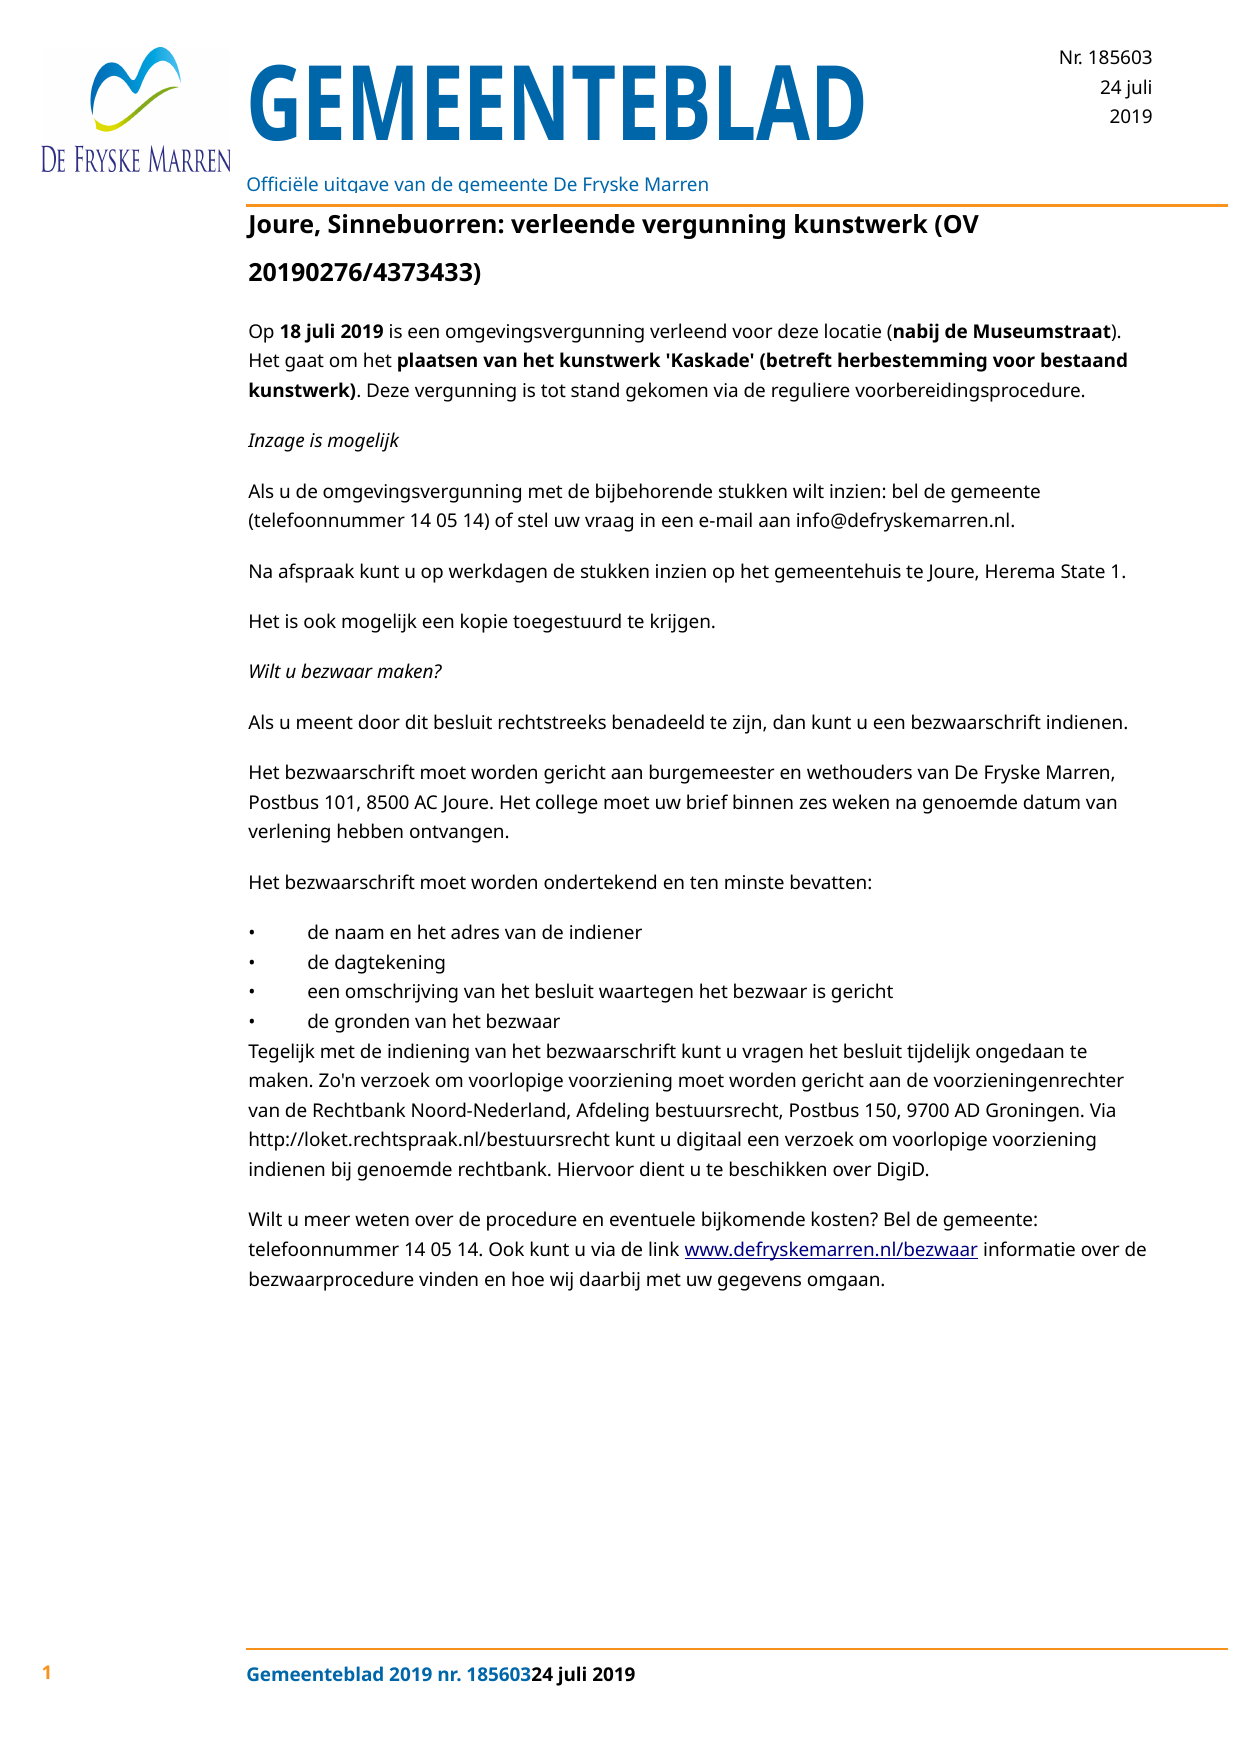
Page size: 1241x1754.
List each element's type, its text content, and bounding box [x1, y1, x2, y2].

text Het is ook mogelijk een kopie toegestuurd te krijgen. [248, 608, 1152, 634]
text Wilt u meer weten over de procedure en eventuele bijkomende kosten? Bel de gemeente: telefoonnummer 14 05 14. Ook kunt u via de link www.defryskemarren.nl/bezwaar informatie over de bezwaarprocedure vinden en hoe wij daarbij met uw gegevens omgaan. [248, 1207, 1152, 1292]
list de naam en het adres van de indiener [248, 919, 1152, 945]
list een omschrijving van het besluit waartegen het bezwaar is gericht [248, 979, 1152, 1004]
list de gronden van het bezwaar [248, 1008, 1152, 1034]
text Tegelijk met de indiening van het bezwaarschrift kunt u vragen het besluit tijdelijk ongedaan te maken. Zo'n verzoek om voorlopige voorziening moet worden gericht aan de voorzieningenrechter van de Rechtbank Noord-Nederland, Afdeling bestuursrecht, Postbus 150, 9700 AD Groningen. Via http://loket.rechtspraak.nl/bestuursrecht kunt u digitaal een verzoek om voorlopige voorziening indienen bij genoemde rechtbank. Hiervoor dient u te beschikken over DigiD. [248, 1038, 1152, 1182]
text Het bezwaarschrift moet worden gericht aan burgemeester en wethouders van De Fryske Marren, Postbus 101, 8500 AC Joure. Het college moet uw brief binnen zes weken na genoemde datum van verlening hebben ontvangen. [248, 759, 1152, 844]
text Na afspraak kunt u op werkdagen de stukken inzien op het gemeentehuis te Joure, Herema State 1. [248, 558, 1152, 584]
text Als u de omgevingsvergunning met de bijbehorende stukken wilt inzien: bel de gemeente (telefoonnummer 14 05 14) of stel uw vraag in een e-mail aan info@defryskemarren.nl. [248, 478, 1152, 533]
text Wilt u bezwaar maken? [248, 659, 1152, 684]
text Als u meent door dit besluit rechtstreeks benadeeld te zijn, dan kunt u een bezwaarschrift indienen. [248, 709, 1152, 735]
text Inzage is mogelijk [248, 427, 1152, 453]
text Op 18 juli 2019 is een omgevingsvergunning verleend voor deze locatie (nabij de Museumstraat). Het gaat om het plaatsen van het kunstwerk 'Kaskade' (betreft herbestemming voor bestaand kunstwerk). Deze vergunning is tot stand gekomen via de reguliere voorbereidingsprocedure. [248, 318, 1152, 403]
text Het bezwaarschrift moet worden ondertekend en ten minste bevatten: [248, 869, 1152, 895]
picture [41, 47, 231, 172]
list de dagtekening [248, 949, 1152, 975]
text Joure, Sinnebuorren: verleende vergunning kunstwerk (OV 20190276/4373433) [248, 207, 1152, 288]
